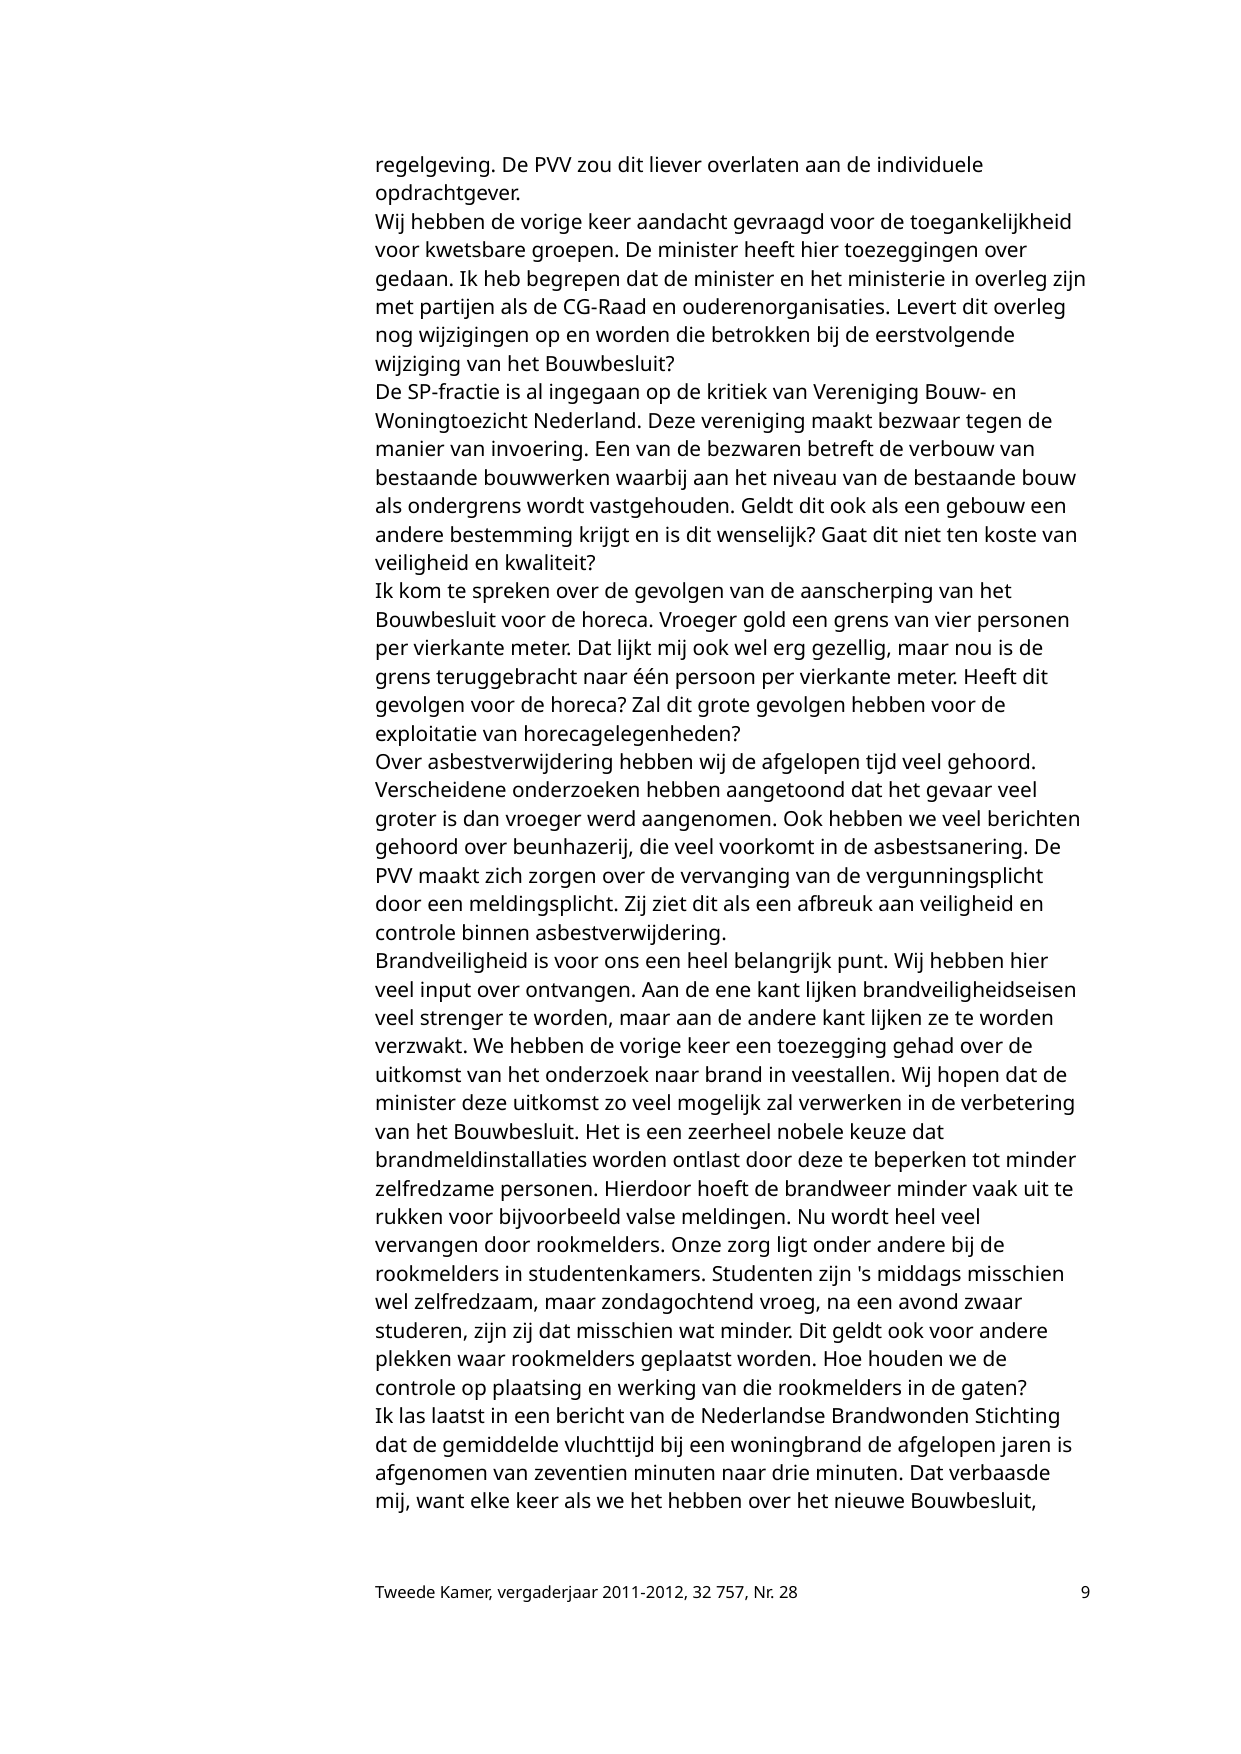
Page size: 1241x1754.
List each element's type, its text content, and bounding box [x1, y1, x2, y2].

text Brandveiligheid is voor ons een heel belangrijk punt. Wij hebben hier veel input over ontvangen. Aan de ene kant lijken brandveiligheidseisen veel strenger te worden, maar aan de andere kant lijken ze te worden verzwakt. We hebben de vorige keer een toezegging gehad over de uitkomst van het onderzoek naar brand in veestallen. Wij hopen dat de minister deze uitkomst zo veel mogelijk zal verwerken in de verbetering van het Bouwbesluit. Het is een zeerheel nobele keuze dat brandmeldinstallaties worden ontlast door deze te beperken tot minder zelfredzame personen. Hierdoor hoeft de brandweer minder vaak uit te rukken voor bijvoorbeeld valse meldingen. Nu wordt heel veel vervangen door rookmelders. Onze zorg ligt onder andere bij de rookmelders in studentenkamers. Studenten zijn 's middags misschien wel zelfredzaam, maar zondagochtend vroeg, na een avond zwaar studeren, zijn zij dat misschien wat minder. Dit geldt ook voor andere plekken waar rookmelders geplaatst worden. Hoe houden we de controle op plaatsing en werking van die rookmelders in de gaten? [375, 946, 1090, 1401]
text Wij hebben de vorige keer aandacht gevraagd voor de toegankelijkheid voor kwetsbare groepen. De minister heeft hier toezeggingen over gedaan. Ik heb begrepen dat de minister en het ministerie in overleg zijn met partijen als de CG-Raad en ouderenorganisaties. Levert dit overleg nog wijzigingen op en worden die betrokken bij de eerstvolgende wijziging van het Bouwbesluit? [375, 207, 1090, 377]
text De SP-fractie is al ingegaan op de kritiek van Vereniging Bouw- en Woningtoezicht Nederland. Deze vereniging maakt bezwaar tegen de manier van invoering. Een van de bezwaren betreft de verbouw van bestaande bouwwerken waarbij aan het niveau van de bestaande bouw als ondergrens wordt vastgehouden. Geldt dit ook als een gebouw een andere bestemming krijgt en is dit wenselijk? Gaat dit niet ten koste van veiligheid en kwaliteit? [375, 377, 1090, 577]
text Over asbestverwijdering hebben wij de afgelopen tijd veel gehoord. Verscheidene onderzoeken hebben aangetoond dat het gevaar veel groter is dan vroeger werd aangenomen. Ook hebben we veel berichten gehoord over beunhazerij, die veel voorkomt in de asbestsanering. De PVV maakt zich zorgen over de vervanging van de vergunningsplicht door een meldingsplicht. Zij ziet dit als een afbreuk aan veiligheid en controle binnen asbestverwijdering. [375, 747, 1090, 946]
text Ik kom te spreken over de gevolgen van de aanscherping van het Bouwbesluit voor de horeca. Vroeger gold een grens van vier personen per vierkante meter. Dat lijkt mij ook wel erg gezellig, maar nou is de grens teruggebracht naar één persoon per vierkante meter. Heeft dit gevolgen voor de horeca? Zal dit grote gevolgen hebben voor de exploitatie van horecagelegenheden? [375, 577, 1090, 747]
text Ik las laatst in een bericht van de Nederlandse Brandwonden Stichting dat de gemiddelde vluchttijd bij een woningbrand de afgelopen jaren is afgenomen van zeventien minuten naar drie minuten. Dat verbaasde mij, want elke keer als we het hebben over het nieuwe Bouwbesluit, [375, 1401, 1090, 1515]
text regelgeving. De PVV zou dit liever overlaten aan de individuele opdrachtgever. [375, 150, 1090, 207]
